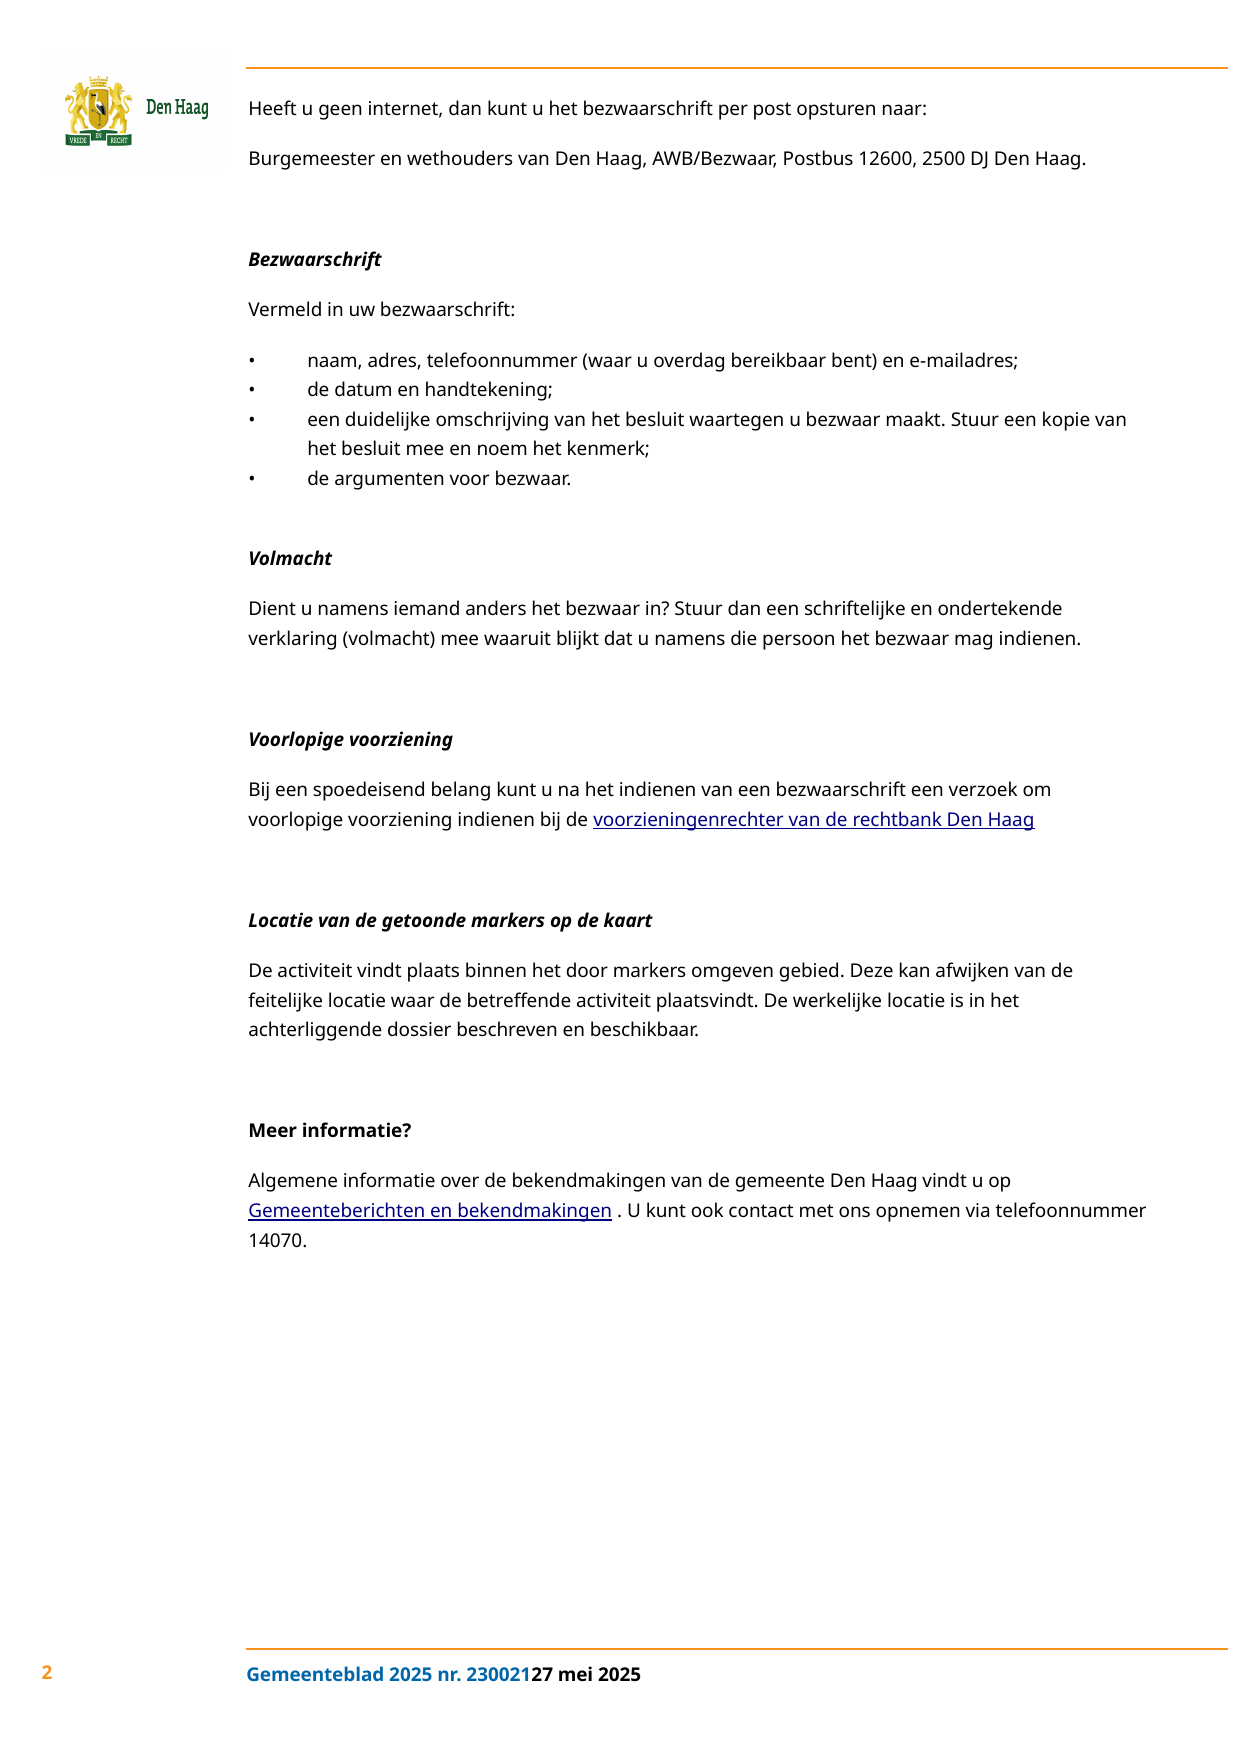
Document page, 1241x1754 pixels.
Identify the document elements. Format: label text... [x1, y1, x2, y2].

text Algemene informatie over de bekendmakingen van de gemeente Den Haag vindt u op Gemeenteberichten en bekendmakingen . U kunt ook contact met ons opnemen via telefoonnummer 14070. [248, 1168, 1152, 1253]
text Bezwaarschrift [248, 246, 1152, 272]
text De activiteit vindt plaats binnen het door markers omgeven gebied. Deze kan afwijken van de feitelijke locatie waar de betreffende activiteit plaatsvindt. De werkelijke locatie is in het achterliggende dossier beschreven en beschikbaar. [248, 957, 1152, 1042]
text Dient u namens iemand anders het bezwaar in? Stuur dan een schriftelijke en ondertekende verklaring (volmacht) mee waaruit blijkt dat u namens die persoon het bezwaar mag indienen. [248, 596, 1152, 651]
list naam, adres, telefoonnummer (waar u overdag bereikbaar bent) en e-mailadres; [248, 347, 1152, 373]
text Heeft u geen internet, dan kunt u het bezwaarschrift per post opsturen naar: [248, 95, 1152, 121]
list de datum en handtekening; [248, 376, 1152, 402]
text Burgemeester en wethouders van Den Haag, AWB/Bezwaar, Postbus 12600, 2500 DJ Den Haag. [248, 145, 1152, 171]
picture [41, 47, 231, 172]
text Volmacht [248, 545, 1152, 571]
text Meer informatie? [248, 1117, 1152, 1143]
text Vermeld in uw bezwaarschrift: [248, 296, 1152, 322]
text Locatie van de getoonde markers op de kaart [248, 907, 1152, 933]
text Voorlopige voorziening [248, 726, 1152, 752]
list de argumenten voor bezwaar. [248, 465, 1152, 491]
list een duidelijke omschrijving van het besluit waartegen u bezwaar maakt. Stuur een kopie van het besluit mee en noem het kenmerk; [248, 406, 1152, 461]
text Bij een spoedeisend belang kunt u na het indienen van een bezwaarschrift een verzoek om voorlopige voorziening indienen bij de voorzieningenrechter van de rechtbank Den Haag [248, 776, 1152, 832]
